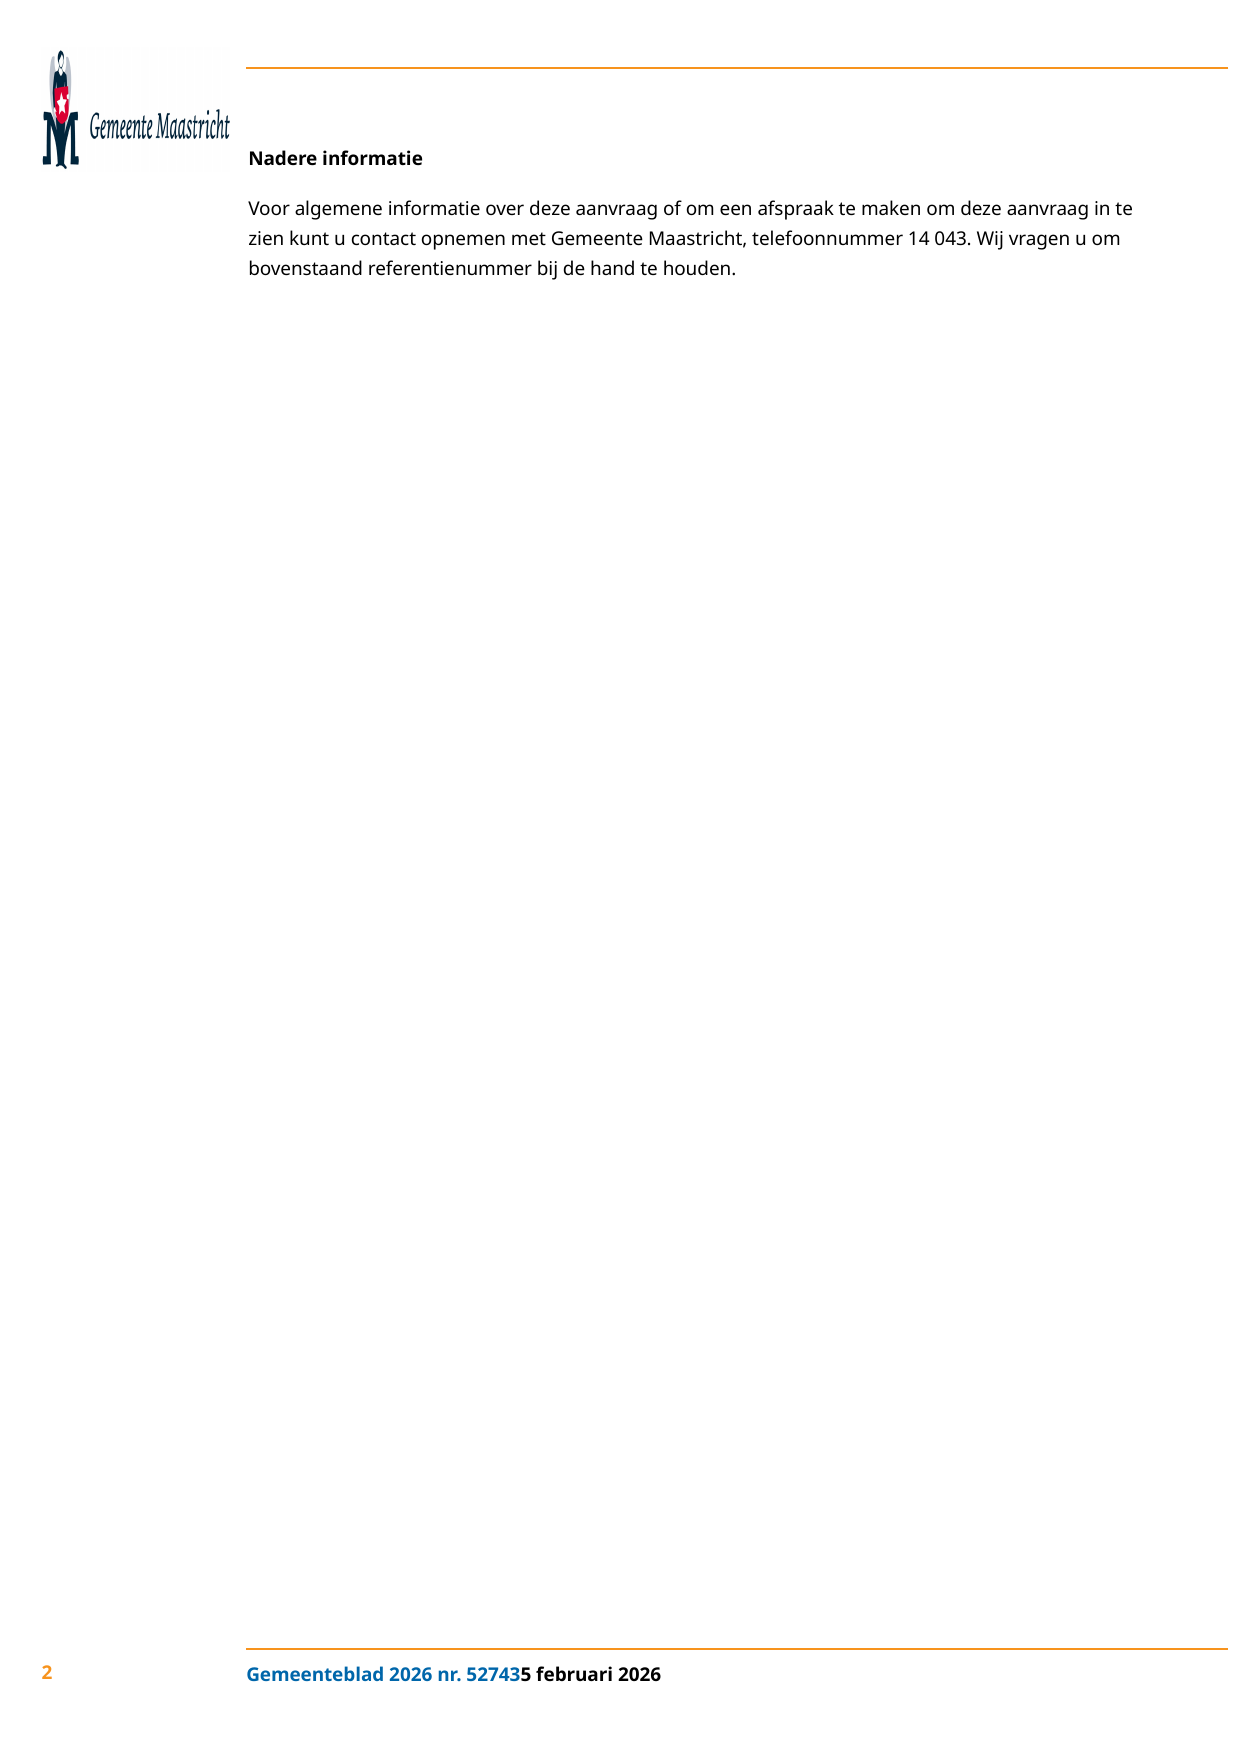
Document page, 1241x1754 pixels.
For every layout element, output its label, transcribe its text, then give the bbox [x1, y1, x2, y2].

text Nadere informatie [248, 145, 1152, 171]
text Voor algemene informatie over deze aanvraag of om een afspraak te maken om deze aanvraag in te zien kunt u contact opnemen met Gemeente Maastricht, telefoonnummer 14 043. Wij vragen u om bovenstaand referentienummer bij de hand te houden. [248, 196, 1152, 281]
picture [41, 47, 231, 172]
